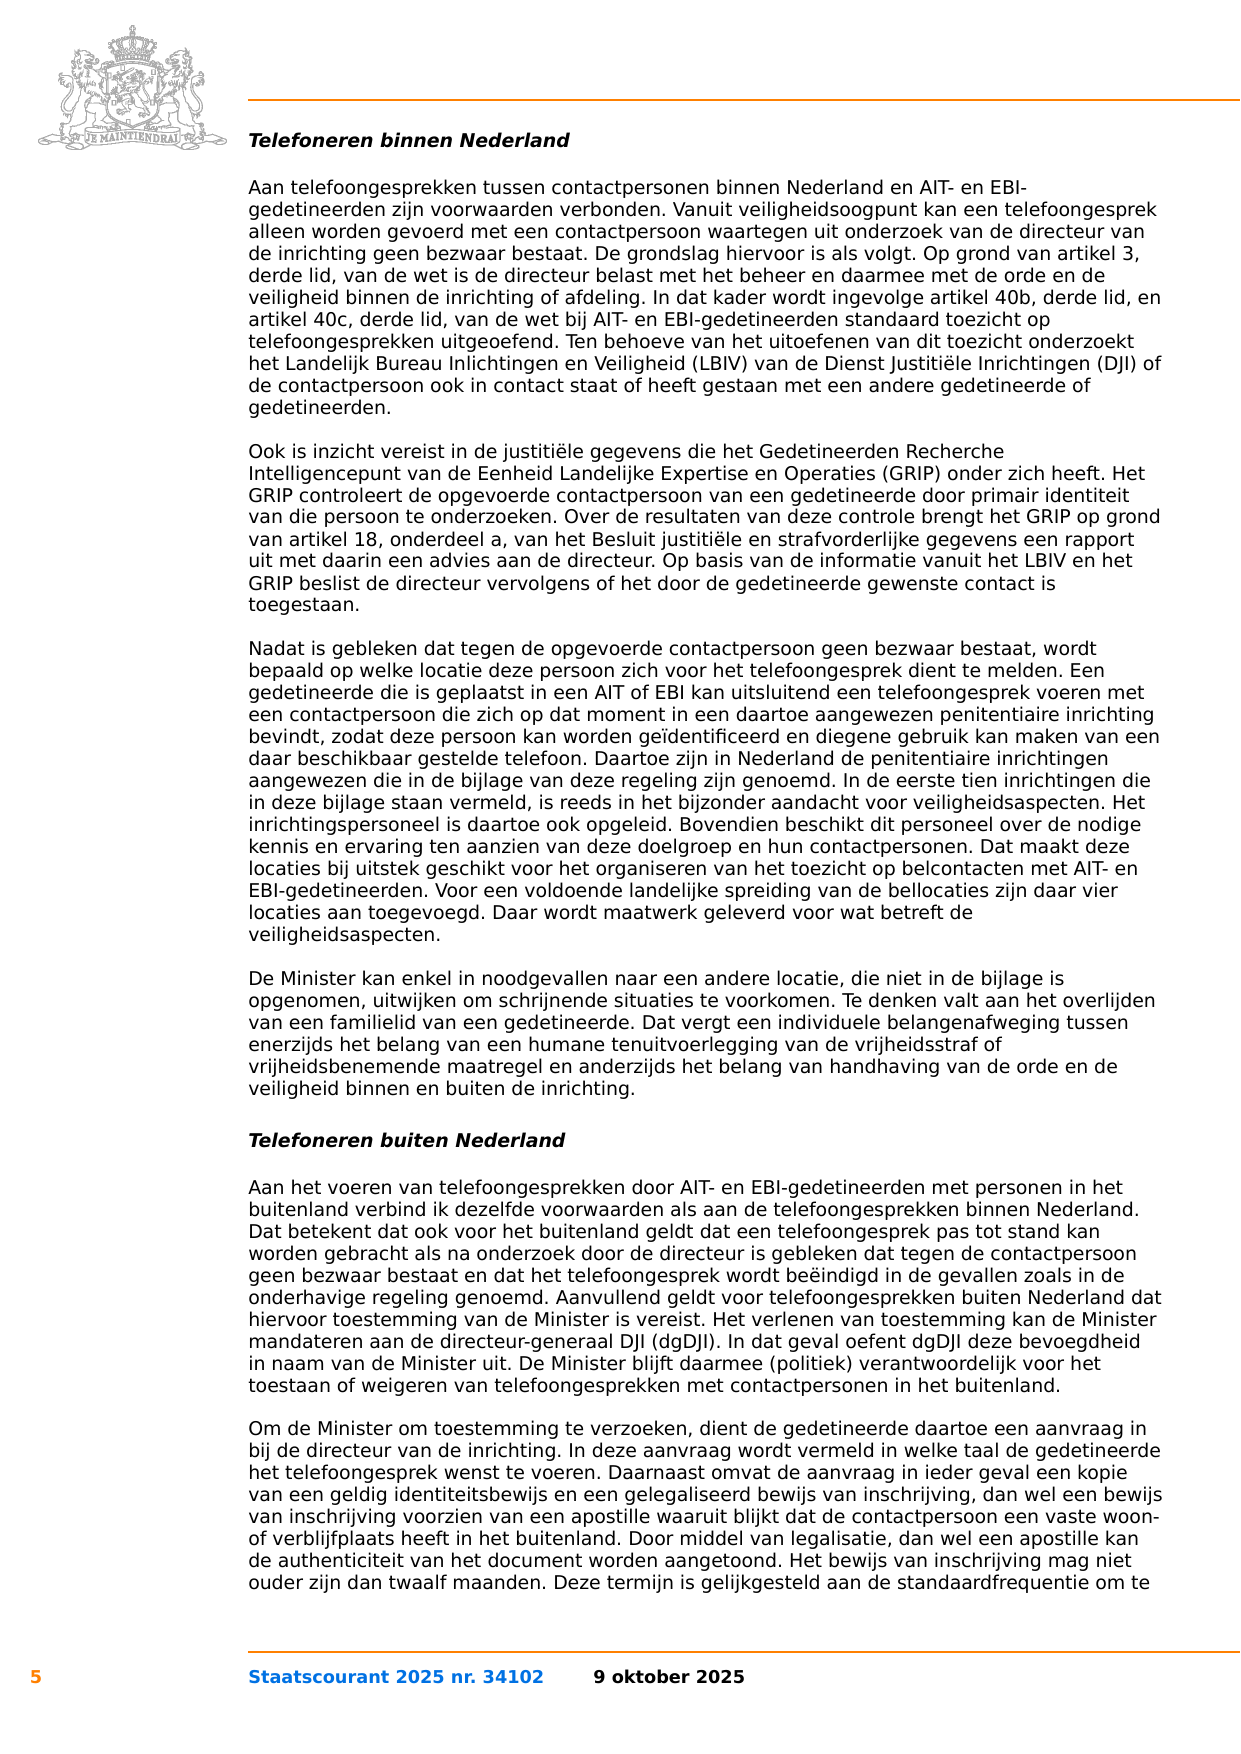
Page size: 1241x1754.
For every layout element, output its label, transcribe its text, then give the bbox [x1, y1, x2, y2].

text Nadat is gebleken dat tegen de opgevoerde contactpersoon geen bezwaar bestaat, wordt bepaald op welke locatie deze persoon zich voor het telefoongesprek dient te melden. Een gedetineerde die is geplaatst in een AIT of EBI kan uitsluitend een telefoongesprek voeren met een contactpersoon die zich op dat moment in een daartoe aangewezen penitentiaire inrichting bevindt, zodat deze persoon kan worden geïdentificeerd en diegene gebruik kan maken van een daar beschikbaar gestelde telefoon. Daartoe zijn in Nederland de penitentiaire inrichtingen aangewezen die in de bijlage van deze regeling zijn genoemd. In de eerste tien inrichtingen die in deze bijlage staan vermeld, is reeds in het bijzonder aandacht voor veiligheidsaspecten. Het inrichtingspersoneel is daartoe ook opgeleid. Bovendien beschikt dit personeel over de nodige kennis en ervaring ten aanzien van deze doelgroep en hun contactpersonen. Dat maakt deze locaties bij uitstek geschikt voor het organiseren van het toezicht op belcontacten met AIT- en EBI-gedetineerden. Voor een voldoende landelijke spreiding van de bellocaties zijn daar vier locaties aan toegevoegd. Daar wordt maatwerk geleverd voor wat betreft de veiligheidsaspecten. [248, 638, 1163, 946]
picture [38, 25, 227, 150]
text Aan telefoongesprekken tussen contactpersonen binnen Nederland en AIT- en EBI-gedetineerden zijn voorwaarden verbonden. Vanuit veiligheidsoogpunt kan een telefoongesprek alleen worden gevoerd met een contactpersoon waartegen uit onderzoek van de directeur van de inrichting geen bezwaar bestaat. De grondslag hiervoor is als volgt. Op grond van artikel 3, derde lid, van de wet is de directeur belast met het beheer en daarmee met de orde en de veiligheid binnen de inrichting of afdeling. In dat kader wordt ingevolge artikel 40b, derde lid, en artikel 40c, derde lid, van de wet bij AIT- en EBI-gedetineerden standaard toezicht op telefoongesprekken uitgeoefend. Ten behoeve van het uitoefenen van dit toezicht onderzoekt het Landelijk Bureau Inlichtingen en Veiligheid (LBIV) van de Dienst Justitiële Inrichtingen (DJI) of de contactpersoon ook in contact staat of heeft gestaan met een andere gedetineerde of gedetineerden. [248, 177, 1163, 419]
text De Minister kan enkel in noodgevallen naar een andere locatie, die niet in de bijlage is opgenomen, uitwijken om schrijnende situaties te voorkomen. Te denken valt aan het overlijden van een familielid van een gedetineerde. Dat vergt een individuele belangenafweging tussen enerzijds het belang van een humane tenuitvoerlegging van de vrijheidsstraf of vrijheidsbenemende maatregel en anderzijds het belang van handhaving van de orde en de veiligheid binnen en buiten de inrichting. [248, 968, 1163, 1100]
text Aan het voeren van telefoongesprekken door AIT- en EBI-gedetineerden met personen in het buitenland verbind ik dezelfde voorwaarden als aan de telefoongesprekken binnen Nederland. Dat betekent dat ook voor het buitenland geldt dat een telefoongesprek pas tot stand kan worden gebracht als na onderzoek door de directeur is gebleken dat tegen de contactpersoon geen bezwaar bestaat en dat het telefoongesprek wordt beëindigd in de gevallen zoals in de onderhavige regeling genoemd. Aanvullend geldt voor telefoongesprekken buiten Nederland dat hiervoor toestemming van de Minister is vereist. Het verlenen van toestemming kan de Minister mandateren aan de directeur-generaal DJI (dgDJI). In dat geval oefent dgDJI deze bevoegdheid in naam van de Minister uit. De Minister blijft daarmee (politiek) verantwoordelijk voor het toestaan of weigeren van telefoongesprekken met contactpersonen in het buitenland. [248, 1177, 1163, 1396]
subtitle Telefoneren binnen Nederland [248, 130, 1163, 152]
text Ook is inzicht vereist in de justitiële gegevens die het Gedetineerden Recherche Intelligencepunt van de Eenheid Landelijke Expertise en Operaties (GRIP) onder zich heeft. Het GRIP controleert de opgevoerde contactpersoon van een gedetineerde door primair identiteit van die persoon te onderzoeken. Over de resultaten van deze controle brengt het GRIP op grond van artikel 18, onderdeel a, van het Besluit justitiële en strafvorderlijke gegevens een rapport uit met daarin een advies aan de directeur. Op basis van de informatie vanuit het LBIV en het GRIP beslist de directeur vervolgens of het door de gedetineerde gewenste contact is toegestaan. [248, 441, 1163, 616]
subtitle Telefoneren buiten Nederland [248, 1130, 1163, 1152]
text Om de Minister om toestemming te verzoeken, dient de gedetineerde daartoe een aanvraag in bij de directeur van de inrichting. In deze aanvraag wordt vermeld in welke taal de gedetineerde het telefoongesprek wenst te voeren. Daarnaast omvat de aanvraag in ieder geval een kopie van een geldig identiteitsbewijs en een gelegaliseerd bewijs van inschrijving, dan wel een bewijs van inschrijving voorzien van een apostille waaruit blijkt dat de contactpersoon een vaste woon- of verblijfplaats heeft in het buitenland. Door middel van legalisatie, dan wel een apostille kan de authenticiteit van het document worden aangetoond. Het bewijs van inschrijving mag niet ouder zijn dan twaalf maanden. Deze termijn is gelijkgesteld aan de standaardfrequentie om te [248, 1418, 1163, 1594]
